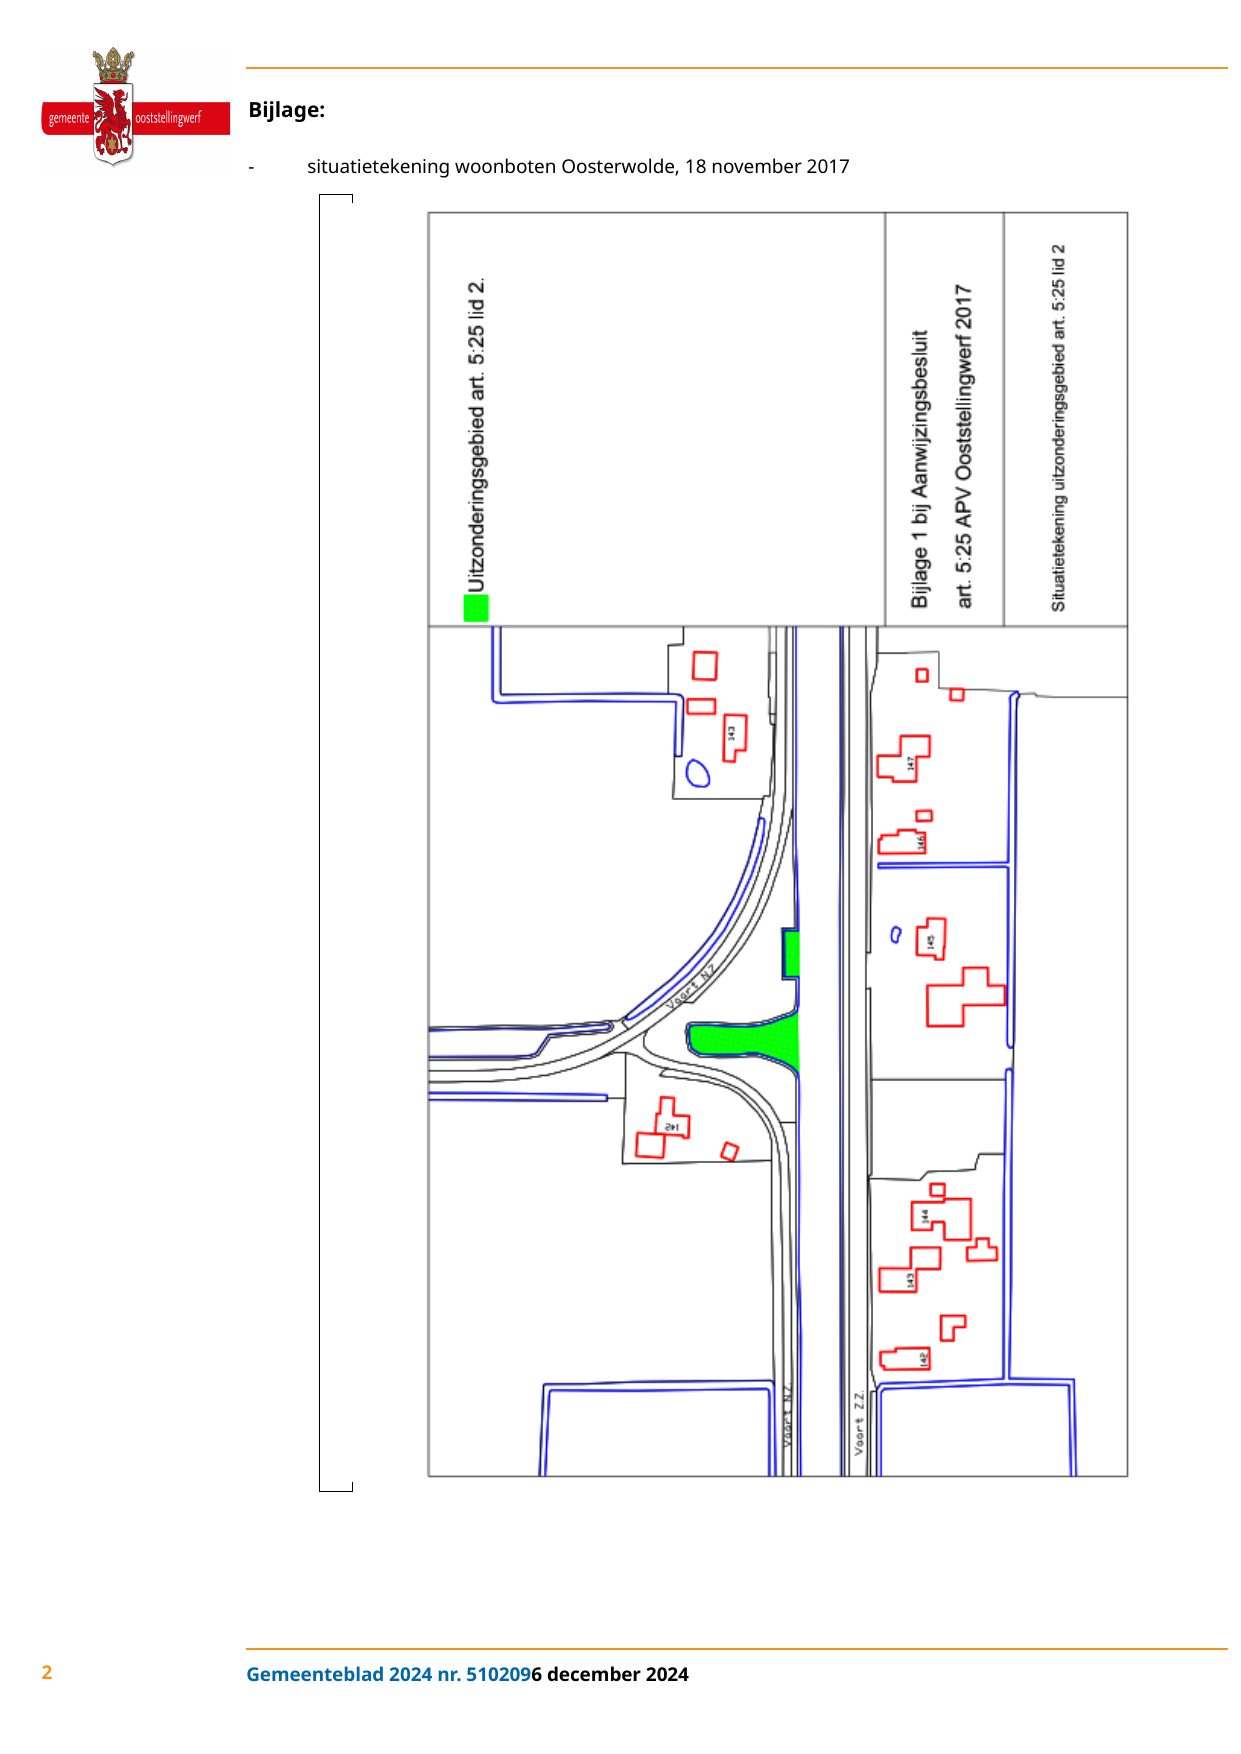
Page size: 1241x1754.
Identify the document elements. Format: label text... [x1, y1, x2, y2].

picture [41, 47, 231, 172]
picture [327, 203, 1232, 1482]
text Bijlage: [248, 95, 1152, 123]
list situatietekening woonboten Oosterwolde, 18 november 2017 [248, 153, 1152, 179]
